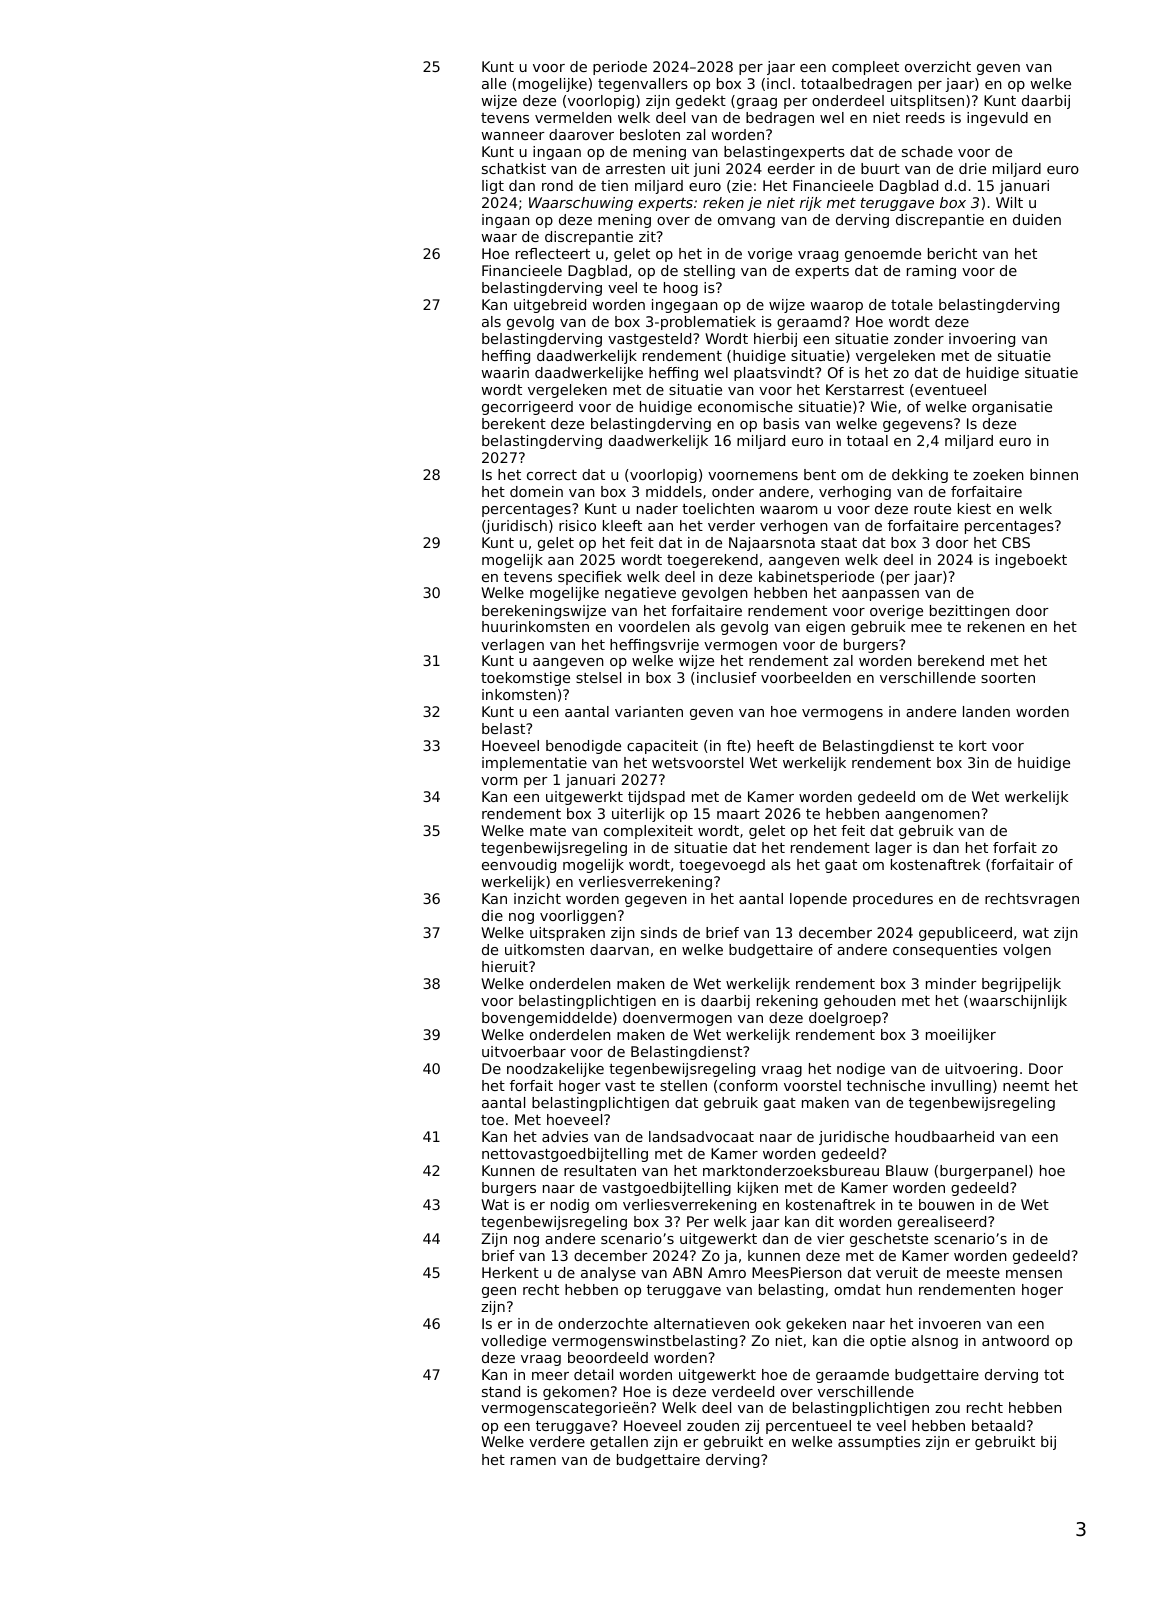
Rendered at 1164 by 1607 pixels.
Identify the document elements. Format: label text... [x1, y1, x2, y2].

table_cell 31 [422, 653, 475, 704]
table_cell 40 [422, 1061, 475, 1129]
table_cell 33 [422, 738, 475, 789]
table_cell Kunt u, gelet op het feit dat in de Najaarsnota staat dat box 3 door het CBS mogelijk aan 2025 wordt toegerekend, aangeven welk deel in 2024 is ingeboekt en tevens specifiek welk deel in deze kabinetsperiode (per jaar)? [475, 535, 1087, 585]
table_cell Hoe reflecteert u, gelet op het in de vorige vraag genoemde bericht van het Financieele Dagblad, op de stelling van de experts dat de raming voor de belastingderving veel te hoog is? [475, 246, 1087, 297]
table_cell Kunt u een aantal varianten geven van hoe vermogens in andere landen worden belast? [475, 704, 1087, 738]
table_cell Kan het advies van de landsadvocaat naar de juridische houdbaarheid van een nettovastgoedbijtelling met de Kamer worden gedeeld? [475, 1129, 1087, 1163]
table_cell 44 [422, 1231, 475, 1264]
table_cell 34 [422, 789, 475, 823]
table_cell 47 [422, 1366, 475, 1468]
table_cell Kan inzicht worden gegeven in het aantal lopende procedures en de rechtsvragen die nog voorliggen? [475, 891, 1087, 925]
table_cell 42 [422, 1163, 475, 1197]
table_cell Hoeveel benodigde capaciteit (in fte) heeft de Belastingdienst te kort voor implementatie van het wetsvoorstel Wet werkelijk rendement box 3in de huidige vorm per 1 januari 2027? [475, 738, 1087, 789]
table_cell 27 [422, 297, 475, 467]
table_cell 36 [422, 891, 475, 925]
table_cell Is er in de onderzochte alternatieven ook gekeken naar het invoeren van een volledige vermogenswinstbelasting? Zo niet, kan die optie alsnog in antwoord op deze vraag beoordeeld worden? [475, 1316, 1087, 1366]
table_cell Herkent u de analyse van ABN Amro MeesPierson dat veruit de meeste mensen geen recht hebben op teruggave van belasting, omdat hun rendementen hoger zijn? [475, 1265, 1087, 1316]
table_cell 38 [422, 976, 475, 1027]
table_cell Kan een uitgewerkt tijdspad met de Kamer worden gedeeld om de Wet werkelijk rendement box 3 uiterlijk op 15 maart 2026 te hebben aangenomen? [475, 789, 1087, 823]
table_cell Kan in meer detail worden uitgewerkt hoe de geraamde budgettaire derving tot stand is gekomen? Hoe is deze verdeeld over verschillende vermogenscategorieën? Welk deel van de belastingplichtigen zou recht hebben op een teruggave? Hoeveel zouden zij percentueel te veel hebben betaald? Welke verdere getallen zijn er gebruikt en welke assumpties zijn er gebruikt bij het ramen van de budgettaire derving? [475, 1366, 1087, 1468]
table_cell 29 [422, 535, 475, 585]
table_cell 43 [422, 1197, 475, 1231]
table_cell 30 [422, 585, 475, 653]
table_cell Welke mate van complexiteit wordt, gelet op het feit dat gebruik van de tegenbewijsregeling in de situatie dat het rendement lager is dan het forfait zo eenvoudig mogelijk wordt, toegevoegd als het gaat om kostenaftrek (forfaitair of werkelijk) en verliesverrekening? [475, 823, 1087, 891]
table_cell Kunt u voor de periode 2024–2028 per jaar een compleet overzicht geven van alle (mogelijke) tegenvallers op box 3 (incl. totaalbedragen per jaar) en op welke wijze deze (voorlopig) zijn gedekt (graag per onderdeel uitsplitsen)? Kunt daarbij tevens vermelden welk deel van de bedragen wel en niet reeds is ingevuld en wanneer daarover besloten zal worden? Kunt u ingaan op de mening van belastingexperts dat de schade voor de schatkist van de arresten uit juni 2024 eerder in de buurt van de drie miljard euro ligt dan rond de tien miljard euro (zie: Het Financieele Dagblad d.d. 15 januari 2024; Waarschuwing experts: reken je niet rijk met teruggave box 3). Wilt u ingaan op deze mening over de omvang van de derving discrepantie en duiden waar de discrepantie zit? [475, 59, 1087, 246]
table_cell 37 [422, 925, 475, 976]
table_cell De noodzakelijke tegenbewijsregeling vraag het nodige van de uitvoering. Door het forfait hoger vast te stellen (conform voorstel technische invulling) neemt het aantal belastingplichtigen dat gebruik gaat maken van de tegenbewijsregeling toe. Met hoeveel? [475, 1061, 1087, 1129]
table_cell Zijn nog andere scenario’s uitgewerkt dan de vier geschetste scenario’s in de brief van 13 december 2024? Zo ja, kunnen deze met de Kamer worden gedeeld? [475, 1231, 1087, 1264]
table_cell Welke mogelijke negatieve gevolgen hebben het aanpassen van de berekeningswijze van het forfaitaire rendement voor overige bezittingen door huurinkomsten en voordelen als gevolg van eigen gebruik mee te rekenen en het verlagen van het heffingsvrije vermogen voor de burgers? [475, 585, 1087, 653]
table_cell Welke uitspraken zijn sinds de brief van 13 december 2024 gepubliceerd, wat zijn de uitkomsten daarvan, en welke budgettaire of andere consequenties volgen hieruit? [475, 925, 1087, 976]
table_cell 32 [422, 704, 475, 738]
table_cell Wat is er nodig om verliesverrekening en kostenaftrek in te bouwen in de Wet tegenbewijsregeling box 3? Per welk jaar kan dit worden gerealiseerd? [475, 1197, 1087, 1231]
table_cell 46 [422, 1316, 475, 1366]
table_cell Welke onderdelen maken de Wet werkelijk rendement box 3 moeilijker uitvoerbaar voor de Belastingdienst? [475, 1027, 1087, 1061]
table_cell 25 [422, 59, 475, 246]
table_cell 26 [422, 246, 475, 297]
table_cell 28 [422, 467, 475, 534]
table_cell Kunnen de resultaten van het marktonderzoeksbureau Blauw (burgerpanel) hoe burgers naar de vastgoedbijtelling kijken met de Kamer worden gedeeld? [475, 1163, 1087, 1197]
table_cell Is het correct dat u (voorlopig) voornemens bent om de dekking te zoeken binnen het domein van box 3 middels, onder andere, verhoging van de forfaitaire percentages? Kunt u nader toelichten waarom u voor deze route kiest en welk (juridisch) risico kleeft aan het verder verhogen van de forfaitaire percentages? [475, 467, 1087, 534]
table_cell 39 [422, 1027, 475, 1061]
table_cell 41 [422, 1129, 475, 1163]
table_cell 35 [422, 823, 475, 891]
table_cell Kunt u aangeven op welke wijze het rendement zal worden berekend met het toekomstige stelsel in box 3 (inclusief voorbeelden en verschillende soorten inkomsten)? [475, 653, 1087, 704]
table_cell 45 [422, 1265, 475, 1316]
table_cell Welke onderdelen maken de Wet werkelijk rendement box 3 minder begrijpelijk voor belastingplichtigen en is daarbij rekening gehouden met het (waarschijnlijk bovengemiddelde) doenvermogen van deze doelgroep? [475, 976, 1087, 1027]
table_cell Kan uitgebreid worden ingegaan op de wijze waarop de totale belastingderving als gevolg van de box 3-problematiek is geraamd? Hoe wordt deze belastingderving vastgesteld? Wordt hierbij een situatie zonder invoering van heffing daadwerkelijk rendement (huidige situatie) vergeleken met de situatie waarin daadwerkelijke heffing wel plaatsvindt? Of is het zo dat de huidige situatie wordt vergeleken met de situatie van voor het Kerstarrest (eventueel gecorrigeerd voor de huidige economische situatie)? Wie, of welke organisatie berekent deze belastingderving en op basis van welke gegevens? Is deze belastingderving daadwerkelijk 16 miljard euro in totaal en 2,4 miljard euro in 2027? [475, 297, 1087, 467]
